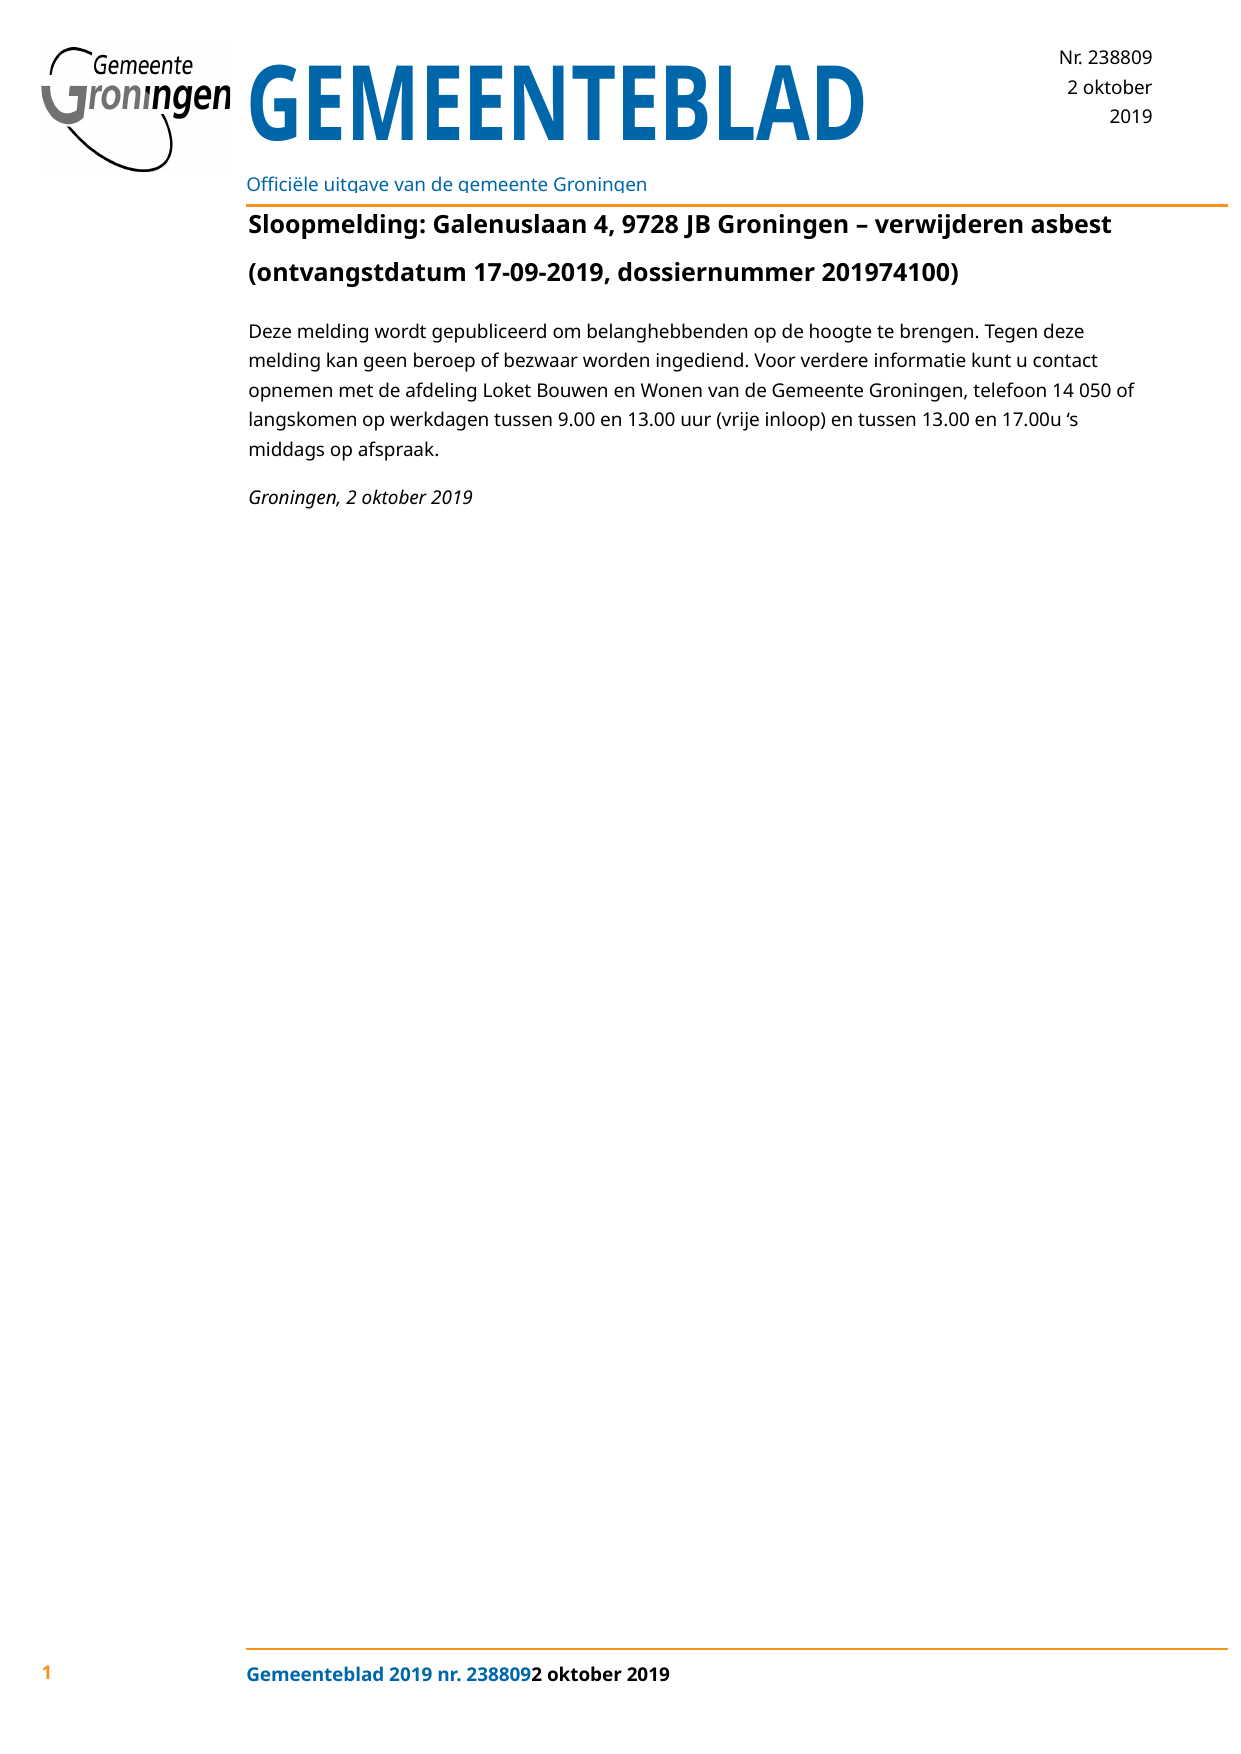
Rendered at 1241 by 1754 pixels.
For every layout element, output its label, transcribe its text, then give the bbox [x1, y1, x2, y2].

text Groningen, 2 oktober 2019 [248, 484, 1152, 510]
text Sloopmelding: Galenuslaan 4, 9728 JB Groningen – verwijderen asbest (ontvangstdatum 17-09-2019, dossiernummer 201974100) [248, 207, 1152, 288]
picture [41, 47, 231, 172]
text Deze melding wordt gepubliceerd om belanghebbenden op de hoogte te brengen. Tegen deze melding kan geen beroep of bezwaar worden ingediend. Voor verdere informatie kunt u contact opnemen met de afdeling Loket Bouwen en Wonen van de Gemeente Groningen, telefoon 14 050 of langskomen op werkdagen tussen 9.00 en 13.00 uur (vrije inloop) en tussen 13.00 en 17.00u ‘s middags op afspraak. [248, 318, 1152, 462]
